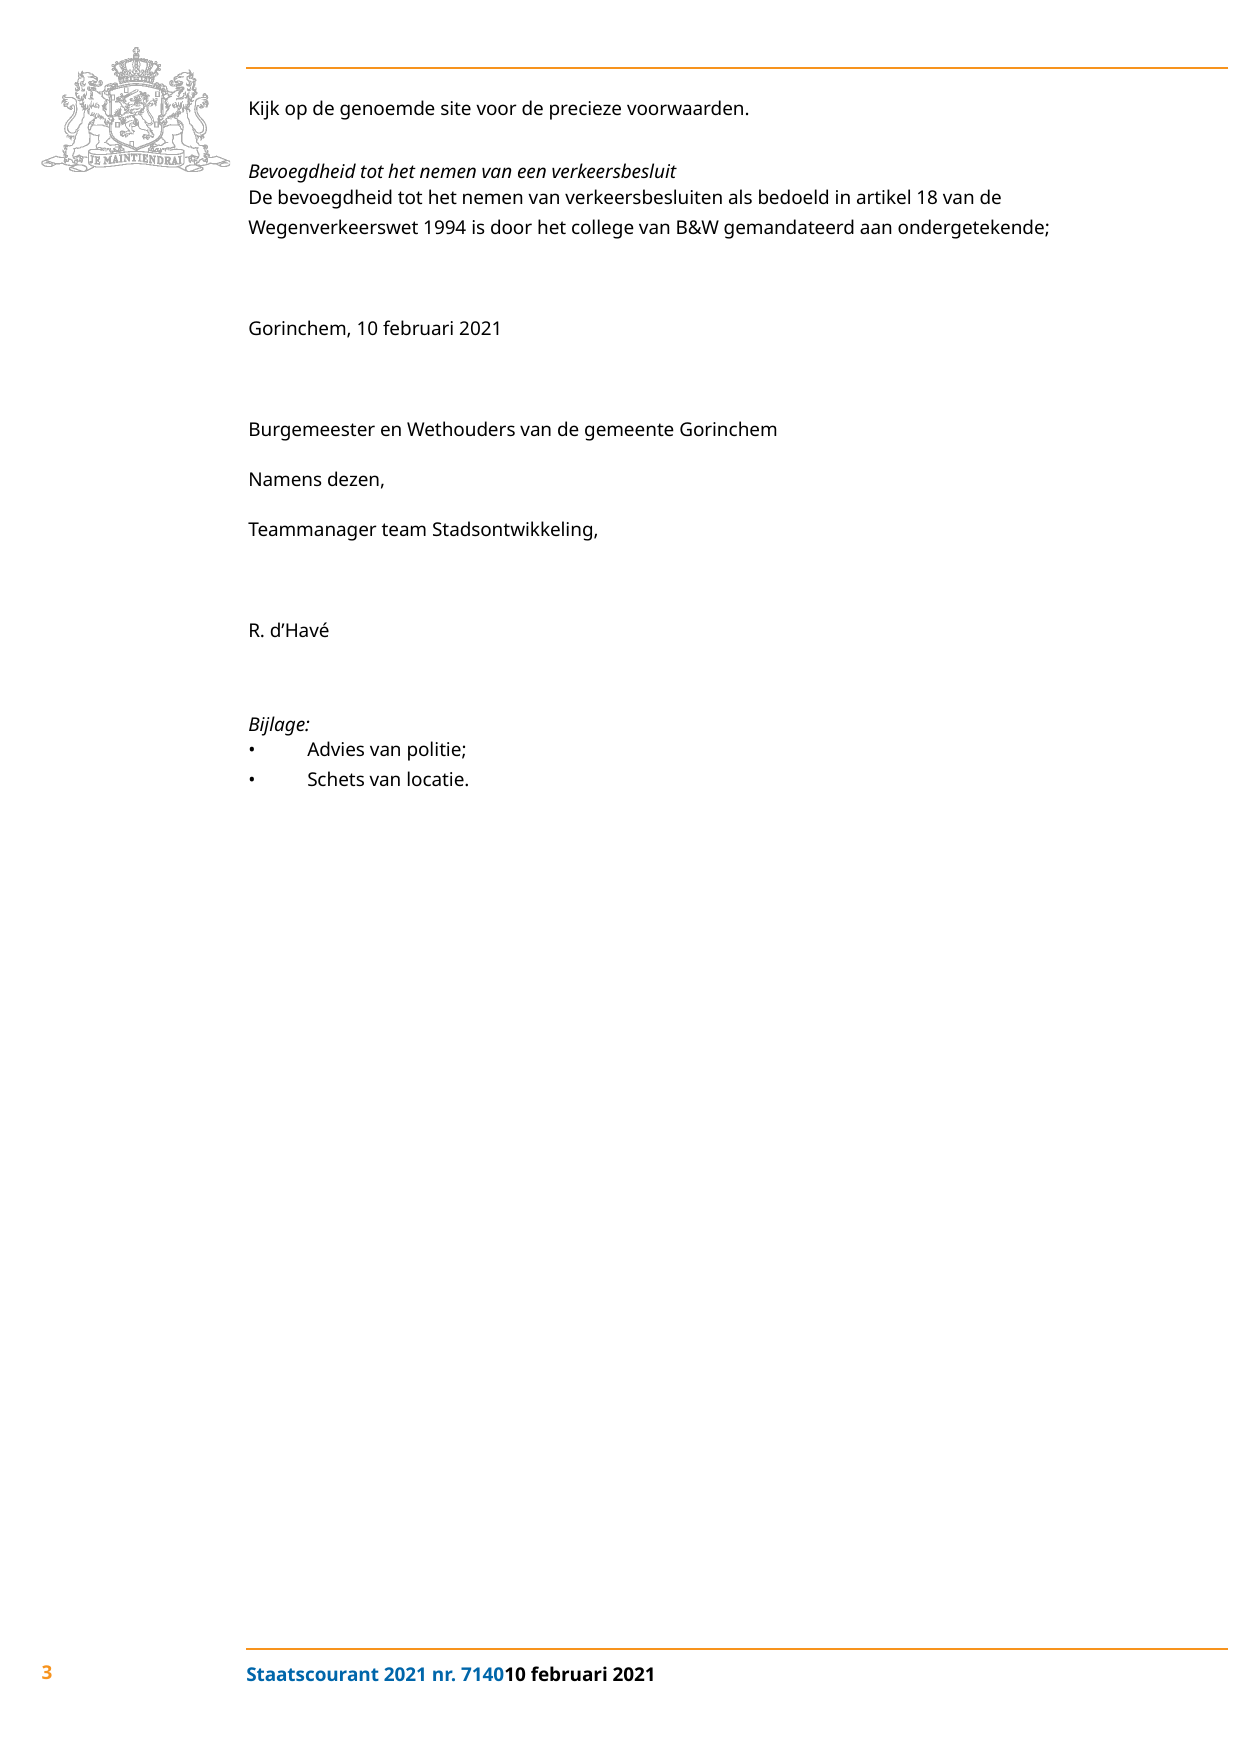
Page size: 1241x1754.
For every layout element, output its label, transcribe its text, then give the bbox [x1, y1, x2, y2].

text Bijlage: [248, 711, 1152, 737]
text Burgemeester en Wethouders van de gemeente Gorinchem [248, 416, 1152, 441]
text R. d’Havé [248, 617, 1152, 643]
text De bevoegdheid tot het nemen van verkeersbesluiten als bedoeld in artikel 18 van de Wegenverkeerswet 1994 is door het college van B&W gemandateerd aan ondergetekende; [248, 184, 1152, 240]
text Gorinchem, 10 februari 2021 [248, 315, 1152, 341]
picture [41, 47, 231, 172]
text Teammanager team Stadsontwikkeling, [248, 517, 1152, 542]
list Advies van politie; [248, 737, 1152, 762]
text Bevoegdheid tot het nemen van een verkeersbesluit [248, 159, 1152, 184]
text Kijk op de genoemde site voor de precieze voorwaarden. [248, 95, 1152, 121]
text Namens dezen, [248, 466, 1152, 492]
list Schets van locatie. [248, 766, 1152, 792]
